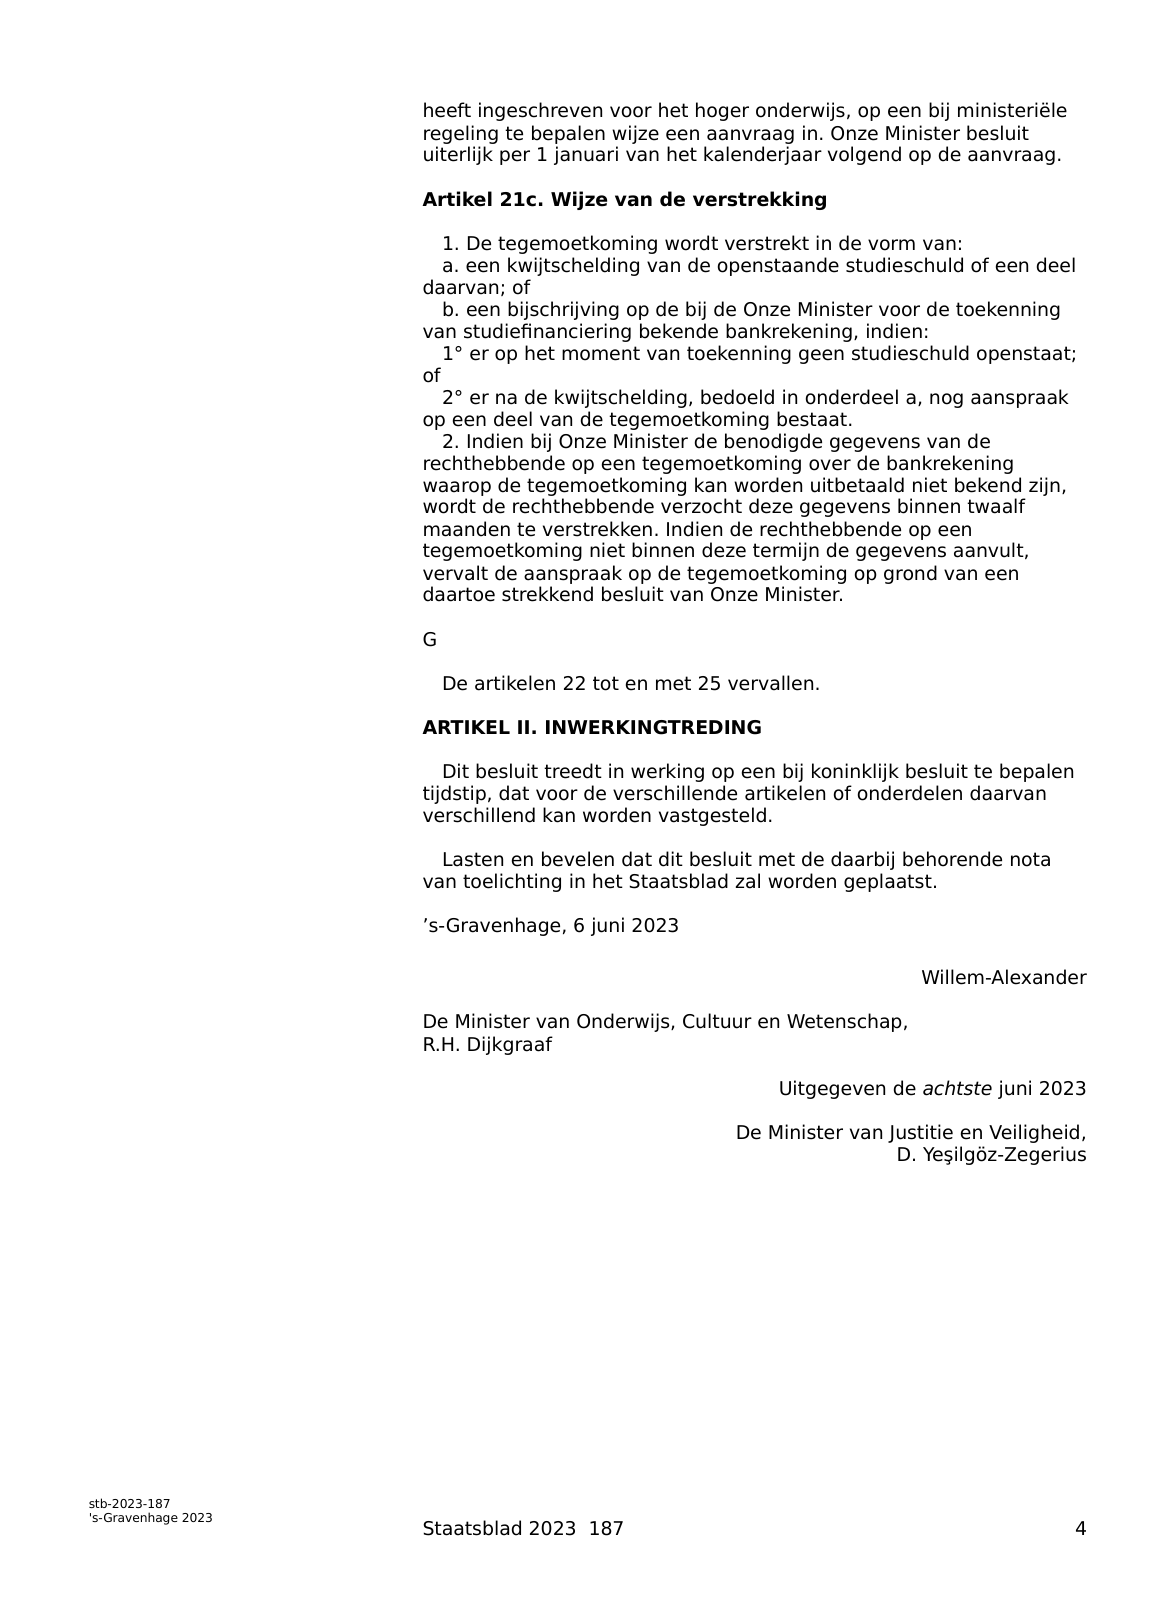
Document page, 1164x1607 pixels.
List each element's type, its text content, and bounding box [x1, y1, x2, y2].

text ’s-Gravenhage, 6 juni 2023 [422, 915, 1087, 937]
subtitle Artikel 21c. Wijze van de verstrekking [422, 188, 1087, 211]
text 2. Indien bij Onze Minister de benodigde gegevens van de rechthebbende op een tegemoetkoming over de bankrekening waarop de tegemoetkoming kan worden uitbetaald niet bekend zijn, wordt de rechthebbende verzocht deze gegevens binnen twaalf maanden te verstrekken. Indien de rechthebbende op een tegemoetkoming niet binnen deze termijn de gegevens aanvult, vervalt de aanspraak op de tegemoetkoming op grond van een daartoe strekkend besluit van Onze Minister. [422, 431, 1087, 606]
text stb-2023-187 [88, 1497, 323, 1511]
text Lasten en bevelen dat dit besluit met de daarbij behorende nota van toelichting in het Staatsblad zal worden geplaatst. [422, 849, 1087, 893]
subtitle ARTIKEL II. INWERKINGTREDING [422, 717, 1087, 739]
text 1. De tegemoetkoming wordt verstrekt in de vorm van: [422, 233, 1087, 255]
text De Minister van Justitie en Veiligheid, D. Yeşilgöz-Zegerius [422, 1122, 1087, 1166]
text 's-Gravenhage 2023 [88, 1511, 323, 1525]
text Willem-Alexander [422, 967, 1087, 989]
text 2° er na de kwijtschelding, bedoeld in onderdeel a, nog aanspraak op een deel van de tegemoetkoming bestaat. [422, 387, 1087, 431]
text b. een bijschrijving op de bij de Onze Minister voor de toekenning van studiefinanciering bekende bankrekening, indien: [422, 299, 1087, 343]
text heeft ingeschreven voor het hoger onderwijs, op een bij ministeriële regeling te bepalen wijze een aanvraag in. Onze Minister besluit uiterlijk per 1 januari van het kalenderjaar volgend op de aanvraag. [422, 100, 1087, 166]
text Uitgegeven de achtste juni 2023 [422, 1078, 1087, 1099]
text 1° er op het moment van toekenning geen studieschuld openstaat; of [422, 343, 1087, 387]
text De Minister van Onderwijs, Cultuur en Wetenschap, R.H. Dijkgraaf [422, 1011, 1087, 1055]
text Dit besluit treedt in werking op een bij koninklijk besluit te bepalen tijdstip, dat voor de verschillende artikelen of onderdelen daarvan verschillend kan worden vastgesteld. [422, 761, 1087, 827]
text De artikelen 22 tot en met 25 vervallen. [422, 673, 1087, 695]
text a. een kwijtschelding van de openstaande studieschuld of een deel daarvan; of [422, 255, 1087, 299]
text G [422, 628, 1087, 651]
